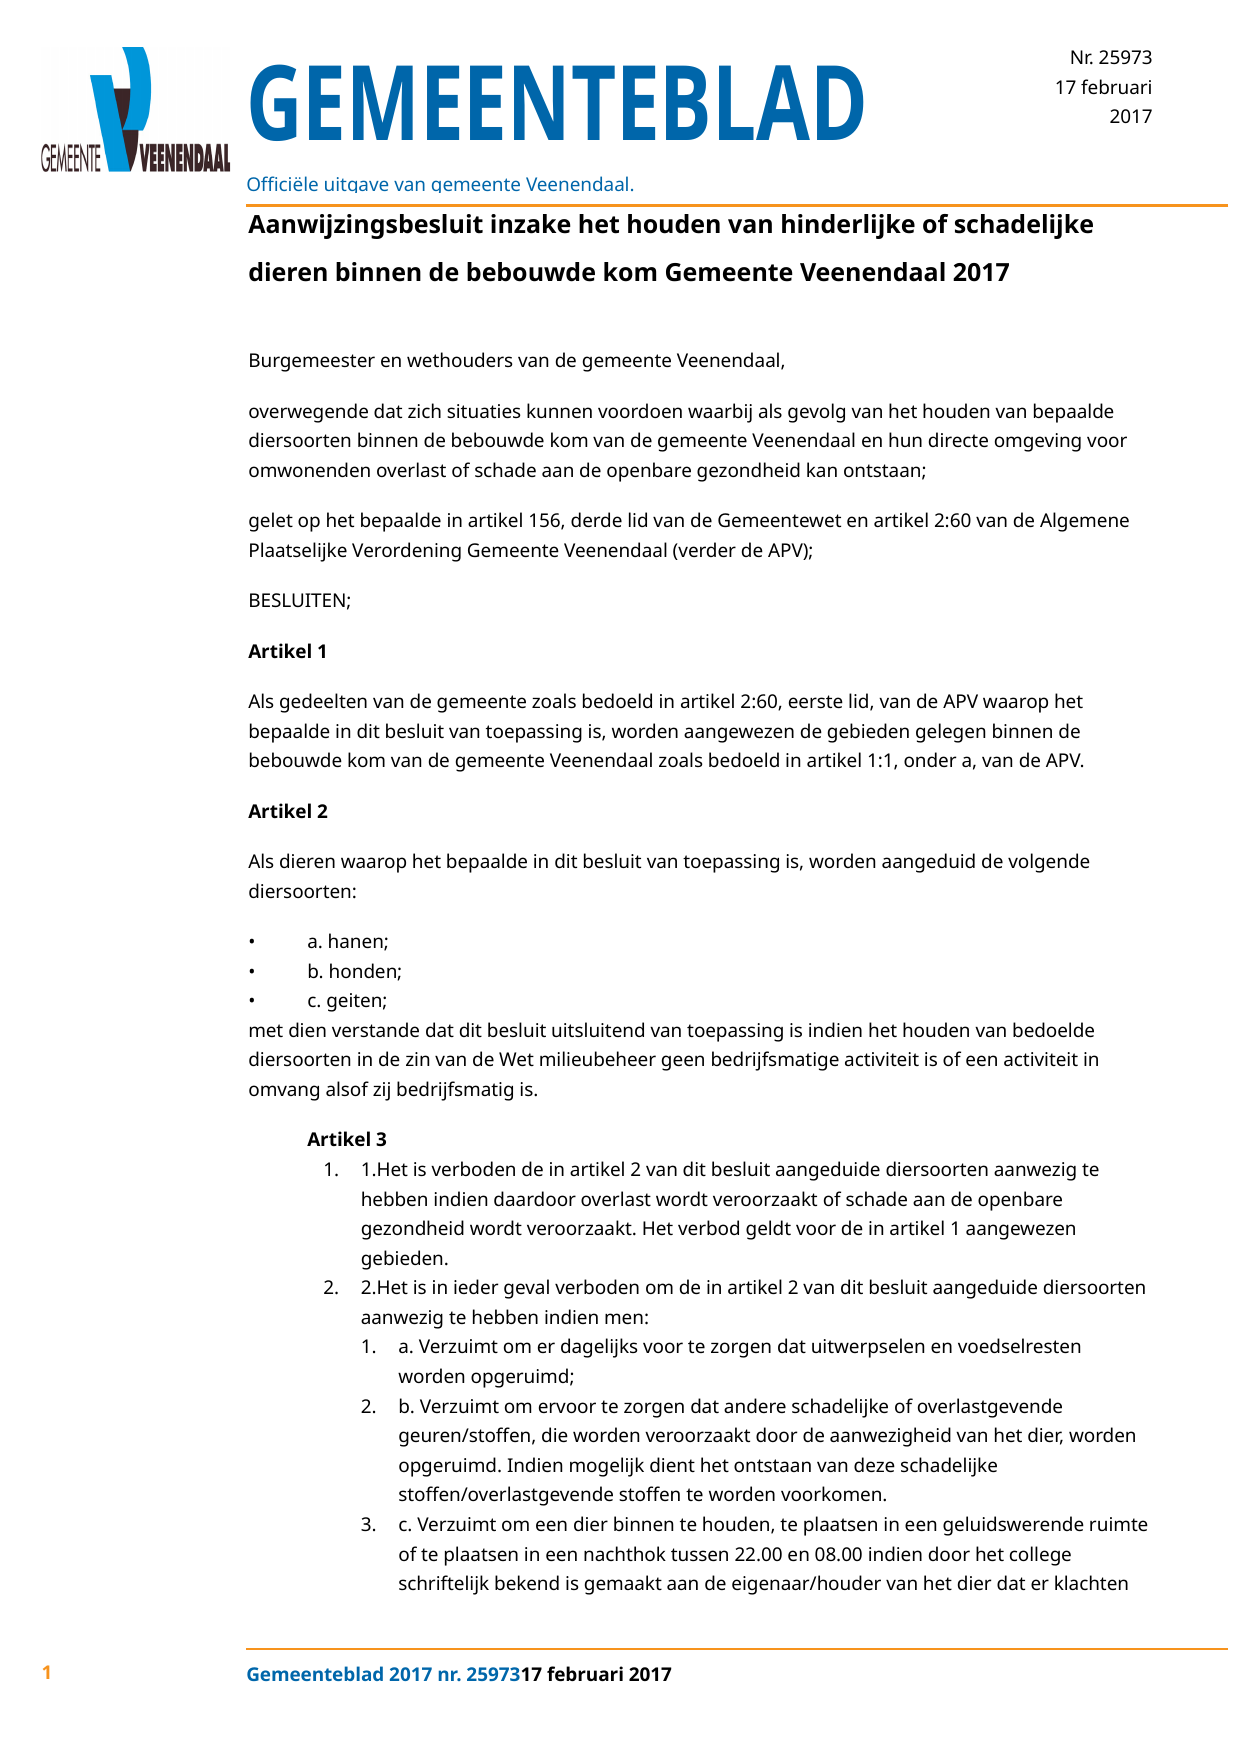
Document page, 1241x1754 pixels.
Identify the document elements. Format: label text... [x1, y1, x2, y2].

list b. Verzuimt om ervoor te zorgen dat andere schadelijke of overlastgevende geuren/stoffen, die worden veroorzaakt door de aanwezigheid van het dier, worden opgeruimd. Indien mogelijk dient het ontstaan van deze schadelijke stoffen/overlastgevende stoffen te worden voorkomen. [361, 1393, 1152, 1507]
picture [41, 47, 130, 172]
text Als gedeelten van de gemeente zoals bedoeld in artikel 2:60, eerste lid, van de APV waarop het bepaalde in dit besluit van toepassing is, worden aangewezen de gebieden gelegen binnen de bebouwde kom van de gemeente Veenendaal zoals bedoeld in artikel 1:1, onder a, van de APV. [248, 688, 1152, 773]
list b. honden; [248, 958, 1152, 984]
text Burgemeester en wethouders van de gemeente Veenendaal, [248, 347, 1152, 373]
text met dien verstande dat dit besluit uitsluitend van toepassing is indien het houden van bedoelde diersoorten in de zin van de Wet milieubeheer geen bedrijfsmatige activiteit is of een activiteit in omvang alsof zij bedrijfsmatig is. [248, 1017, 1152, 1102]
text gelet op het bepaalde in artikel 156, derde lid van de Gemeentewet en artikel 2:60 van de Algemene Plaatselijke Verordening Gemeente Veenendaal (verder de APV); [248, 507, 1152, 563]
list 1.Het is verboden de in artikel 2 van dit besluit aangeduide diersoorten aanwezig te hebben indien daardoor overlast wordt veroorzaakt of schade aan de openbare gezondheid wordt veroorzaakt. Het verbod geldt voor de in artikel 1 aangewezen gebieden. [323, 1156, 1152, 1271]
list c. geiten; [248, 987, 1152, 1013]
list a. hanen; [248, 928, 1152, 954]
text Artikel 1 [248, 638, 1152, 664]
list c. Verzuimt om een dier binnen te houden, te plaatsen in een geluidswerende ruimte of te plaatsen in een nachthok tussen 22.00 en 08.00 indien door het college schriftelijk bekend is gemaakt aan de eigenaar/houder van het dier dat er klachten [361, 1511, 1152, 1596]
text Als dieren waarop het bepaalde in dit besluit van toepassing is, worden aangeduid de volgende diersoorten: [248, 848, 1152, 904]
text overwegende dat zich situaties kunnen voordoen waarbij als gevolg van het houden van bepaalde diersoorten binnen de bebouwde kom van de gemeente Veenendaal en hun directe omgeving voor omwonenden overlast of schade aan de openbare gezondheid kan ontstaan; [248, 398, 1152, 483]
text BESLUITEN; [248, 587, 1152, 613]
list 2.Het is in ieder geval verboden om de in artikel 2 van dit besluit aangeduide diersoorten aanwezig te hebben indien men: [323, 1274, 1152, 1330]
list Artikel 3 [248, 1127, 1152, 1152]
list a. Verzuimt om er dagelijks voor te zorgen dat uitwerpselen en voedselresten worden opgeruimd; [361, 1334, 1152, 1389]
text Artikel 2 [248, 798, 1152, 824]
picture [123, 47, 231, 172]
text Aanwijzingsbesluit inzake het houden van hinderlijke of schadelijke dieren binnen de bebouwde kom Gemeente Veenendaal 2017 [248, 207, 1152, 288]
